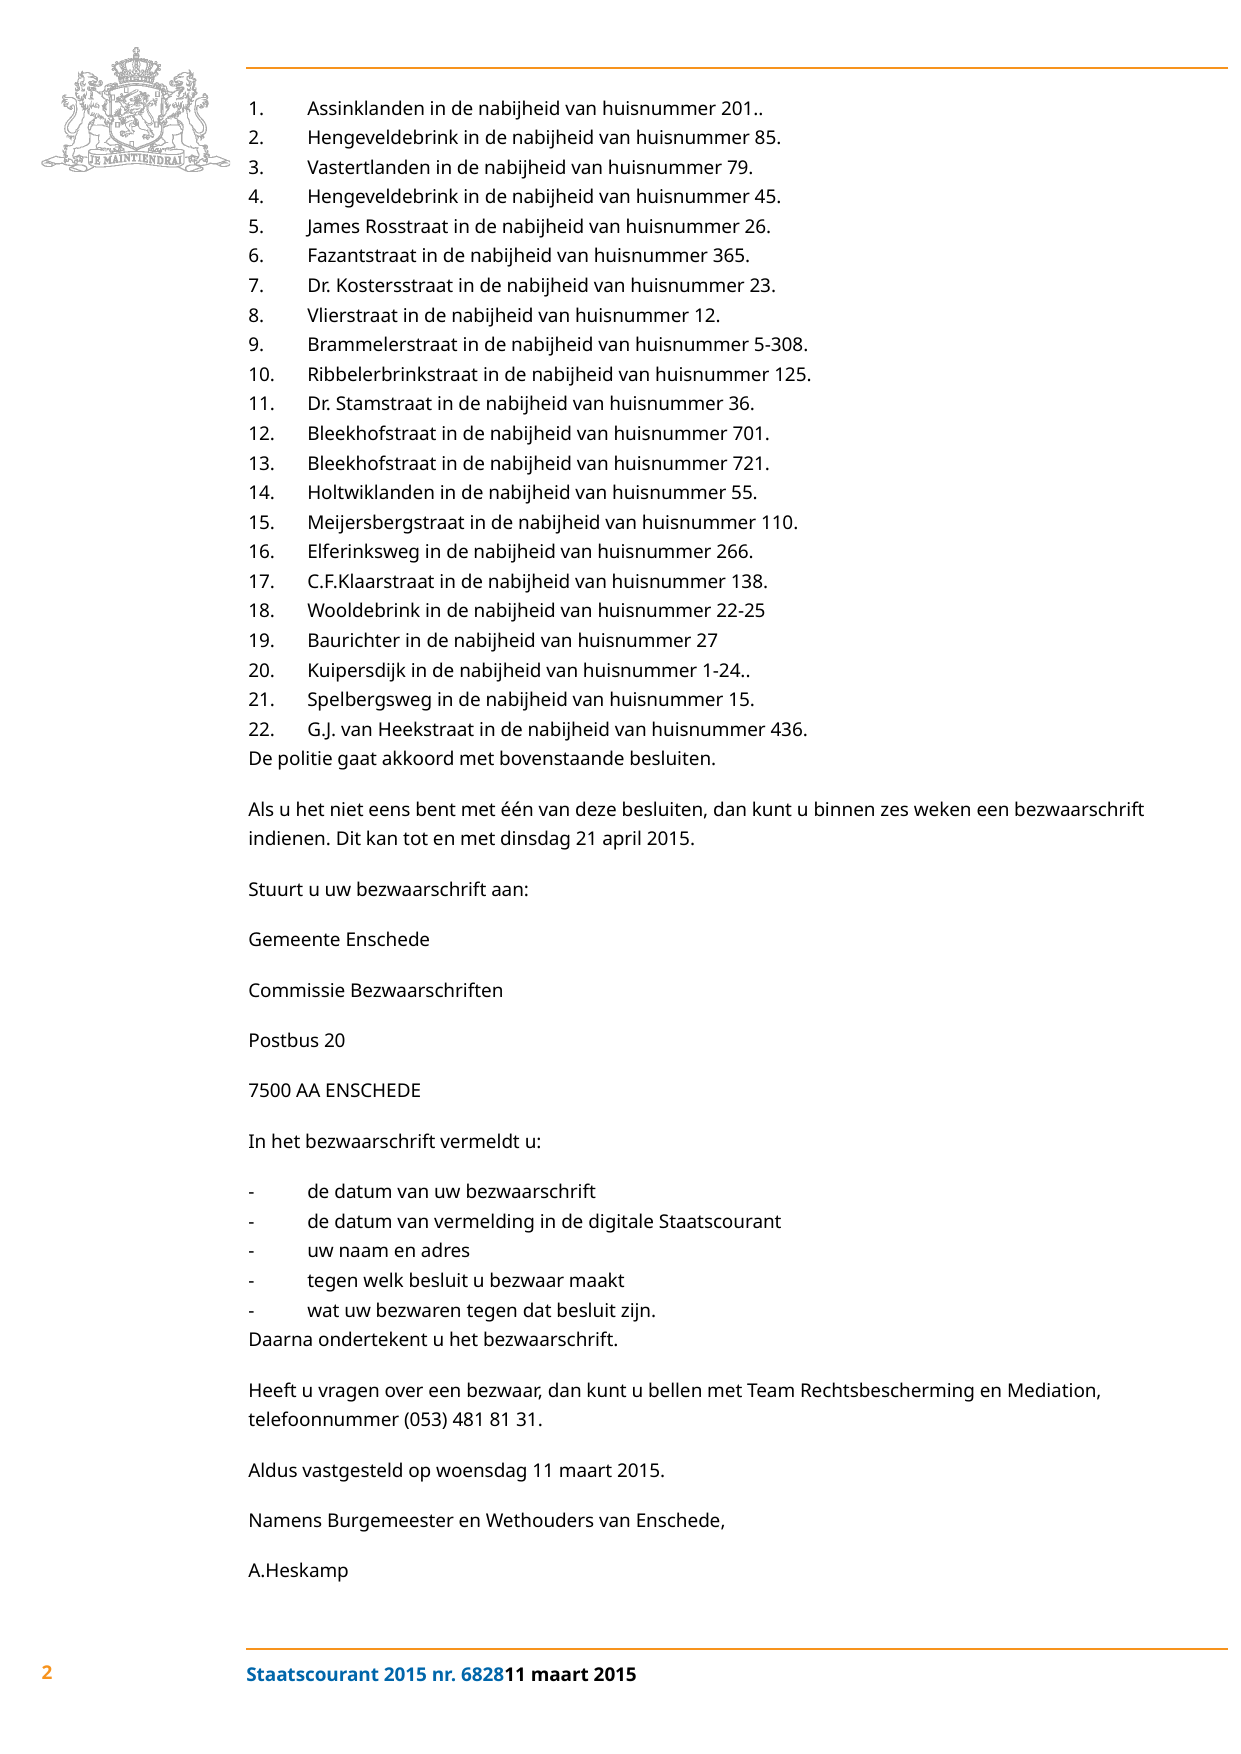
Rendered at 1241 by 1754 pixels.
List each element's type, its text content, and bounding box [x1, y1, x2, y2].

picture [41, 47, 231, 172]
list Hengeveldebrink in de nabijheid van huisnummer 45. [248, 183, 1152, 209]
text Aldus vastgesteld op woensdag 11 maart 2015. [248, 1457, 1152, 1483]
list James Rosstraat in de nabijheid van huisnummer 26. [248, 213, 1152, 239]
list Baurichter in de nabijheid van huisnummer 27 [248, 627, 1152, 653]
list de datum van uw bezwaarschrift [248, 1178, 1152, 1204]
list Hengeveldebrink in de nabijheid van huisnummer 85. [248, 124, 1152, 150]
list Dr. Kostersstraat in de nabijheid van huisnummer 23. [248, 272, 1152, 298]
list Spelbergsweg in de nabijheid van huisnummer 15. [248, 686, 1152, 712]
list Elferinksweg in de nabijheid van huisnummer 266. [248, 538, 1152, 564]
text Postbus 20 [248, 1027, 1152, 1053]
list tegen welk besluit u bezwaar maakt [248, 1267, 1152, 1293]
text Commissie Bezwaarschriften [248, 977, 1152, 1003]
text Heeft u vragen over een bezwaar, dan kunt u bellen met Team Rechtsbescherming en Mediation, telefoonnummer (053) 481 81 31. [248, 1377, 1152, 1432]
text 7500 AA ENSCHEDE [248, 1078, 1152, 1103]
list Assinklanden in de nabijheid van huisnummer 201.. [248, 95, 1152, 121]
list Brammelerstraat in de nabijheid van huisnummer 5-308. [248, 331, 1152, 357]
list de datum van vermelding in de digitale Staatscourant [248, 1208, 1152, 1234]
list Ribbelerbrinkstraat in de nabijheid van huisnummer 125. [248, 361, 1152, 387]
list Vlierstraat in de nabijheid van huisnummer 12. [248, 302, 1152, 328]
list G.J. van Heekstraat in de nabijheid van huisnummer 436. [248, 716, 1152, 742]
list Dr. Stamstraat in de nabijheid van huisnummer 36. [248, 391, 1152, 416]
text De politie gaat akkoord met bovenstaande besluiten. [248, 746, 1152, 771]
list C.F.Klaarstraat in de nabijheid van huisnummer 138. [248, 568, 1152, 594]
list Wooldebrink in de nabijheid van huisnummer 22-25 [248, 598, 1152, 623]
list Vastertlanden in de nabijheid van huisnummer 79. [248, 154, 1152, 180]
list Bleekhofstraat in de nabijheid van huisnummer 701. [248, 420, 1152, 446]
list Meijersbergstraat in de nabijheid van huisnummer 110. [248, 509, 1152, 535]
list Holtwiklanden in de nabijheid van huisnummer 55. [248, 479, 1152, 505]
text A.Heskamp [248, 1558, 1152, 1583]
text Gemeente Enschede [248, 926, 1152, 952]
text Daarna ondertekent u het bezwaarschrift. [248, 1326, 1152, 1352]
list Bleekhofstraat in de nabijheid van huisnummer 721. [248, 450, 1152, 476]
list uw naam en adres [248, 1238, 1152, 1263]
list Fazantstraat in de nabijheid van huisnummer 365. [248, 243, 1152, 268]
list wat uw bezwaren tegen dat besluit zijn. [248, 1297, 1152, 1323]
text In het bezwaarschrift vermeldt u: [248, 1128, 1152, 1154]
text Stuurt u uw bezwaarschrift aan: [248, 876, 1152, 902]
list Kuipersdijk in de nabijheid van huisnummer 1-24.. [248, 657, 1152, 683]
text Namens Burgemeester en Wethouders van Enschede, [248, 1507, 1152, 1533]
text Als u het niet eens bent met één van deze besluiten, dan kunt u binnen zes weken een bezwaarschrift indienen. Dit kan tot en met dinsdag 21 april 2015. [248, 796, 1152, 851]
